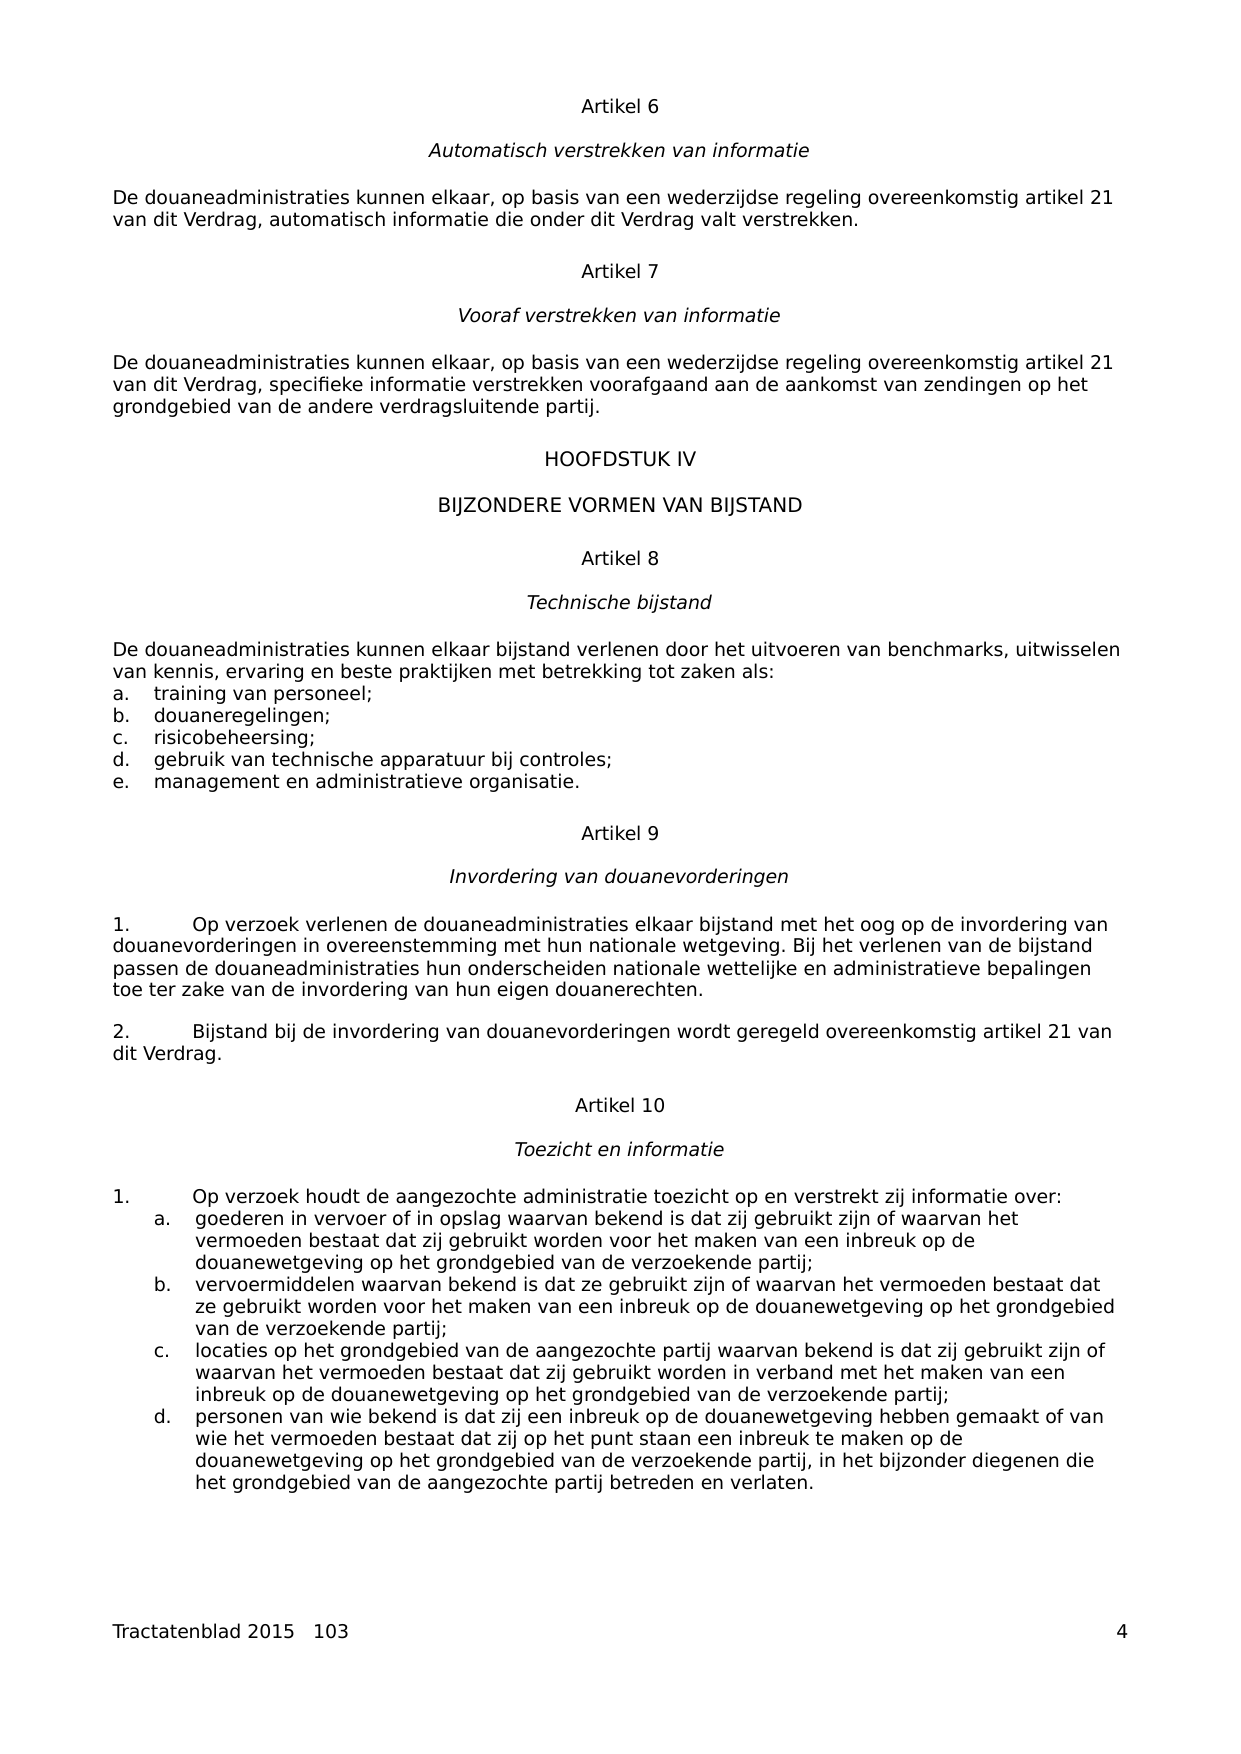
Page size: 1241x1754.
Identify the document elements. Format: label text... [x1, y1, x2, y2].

text De douaneadministraties kunnen elkaar, op basis van een wederzijdse regeling overeenkomstig artikel 21 van dit Verdrag, automatisch informatie die onder dit Verdrag valt verstrekken. [112, 187, 1128, 231]
subtitle Artikel 8 Technische bijstand [112, 548, 1128, 614]
text De douaneadministraties kunnen elkaar, op basis van een wederzijdse regeling overeenkomstig artikel 21 van dit Verdrag, specifieke informatie verstrekken voorafgaand aan de aankomst van zendingen op het grondgebied van de andere verdragsluitende partij. [112, 352, 1128, 418]
subtitle Artikel 9 Invordering van douanevorderingen [112, 822, 1128, 888]
text c. risicobeheersing; [112, 727, 1128, 748]
text b. vervoermiddelen waarvan bekend is dat ze gebruikt zijn of waarvan het vermoeden bestaat dat ze gebruikt worden voor het maken van een inbreuk op de douanewetgeving op het grondgebied van de verzoekende partij; [153, 1274, 1128, 1340]
text d. gebruik van technische apparatuur bij controles; [112, 748, 1128, 771]
text 1. Op verzoek houdt de aangezochte administratie toezicht op en verstrekt zij informatie over: [112, 1186, 1128, 1208]
text c. locaties op het grondgebied van de aangezochte partij waarvan bekend is dat zij gebruikt zijn of waarvan het vermoeden bestaat dat zij gebruikt worden in verband met het maken van een inbreuk op de douanewetgeving op het grondgebied van de verzoekende partij; [153, 1340, 1128, 1406]
text e. management en administratieve organisatie. [112, 771, 1128, 792]
subtitle HOOFDSTUK IV BIJZONDERE VORMEN VAN BIJSTAND [112, 448, 1128, 518]
text d. personen van wie bekend is dat zij een inbreuk op de douanewetgeving hebben gemaakt of van wie het vermoeden bestaat dat zij op het punt staan een inbreuk te maken op de douanewetgeving op het grondgebied van de verzoekende partij, in het bijzonder diegenen die het grondgebied van de aangezochte partij betreden en verlaten. [153, 1406, 1128, 1494]
subtitle Artikel 10 Toezicht en informatie [112, 1095, 1128, 1161]
subtitle Artikel 7 Vooraf verstrekken van informatie [112, 261, 1128, 327]
text 1. Op verzoek verlenen de douaneadministraties elkaar bijstand met het oog op de invordering van douanevorderingen in overeenstemming met hun nationale wetgeving. Bij het verlenen van de bijstand passen de douaneadministraties hun onderscheiden nationale wettelijke en administratieve bepalingen toe ter zake van de invordering van hun eigen douanerechten. [112, 913, 1128, 1001]
text b. douaneregelingen; [112, 704, 1128, 727]
text De douaneadministraties kunnen elkaar bijstand verlenen door het uitvoeren van benchmarks, uitwisselen van kennis, ervaring en beste praktijken met betrekking tot zaken als: [112, 639, 1128, 683]
subtitle Artikel 6 Automatisch verstrekken van informatie [112, 96, 1128, 162]
text a. goederen in vervoer of in opslag waarvan bekend is dat zij gebruikt zijn of waarvan het vermoeden bestaat dat zij gebruikt worden voor het maken van een inbreuk op de douanewetgeving op het grondgebied van de verzoekende partij; [153, 1208, 1128, 1274]
text a. training van personeel; [112, 683, 1128, 704]
text 2. Bijstand bij de invordering van douanevorderingen wordt geregeld overeenkomstig artikel 21 van dit Verdrag. [112, 1021, 1128, 1065]
